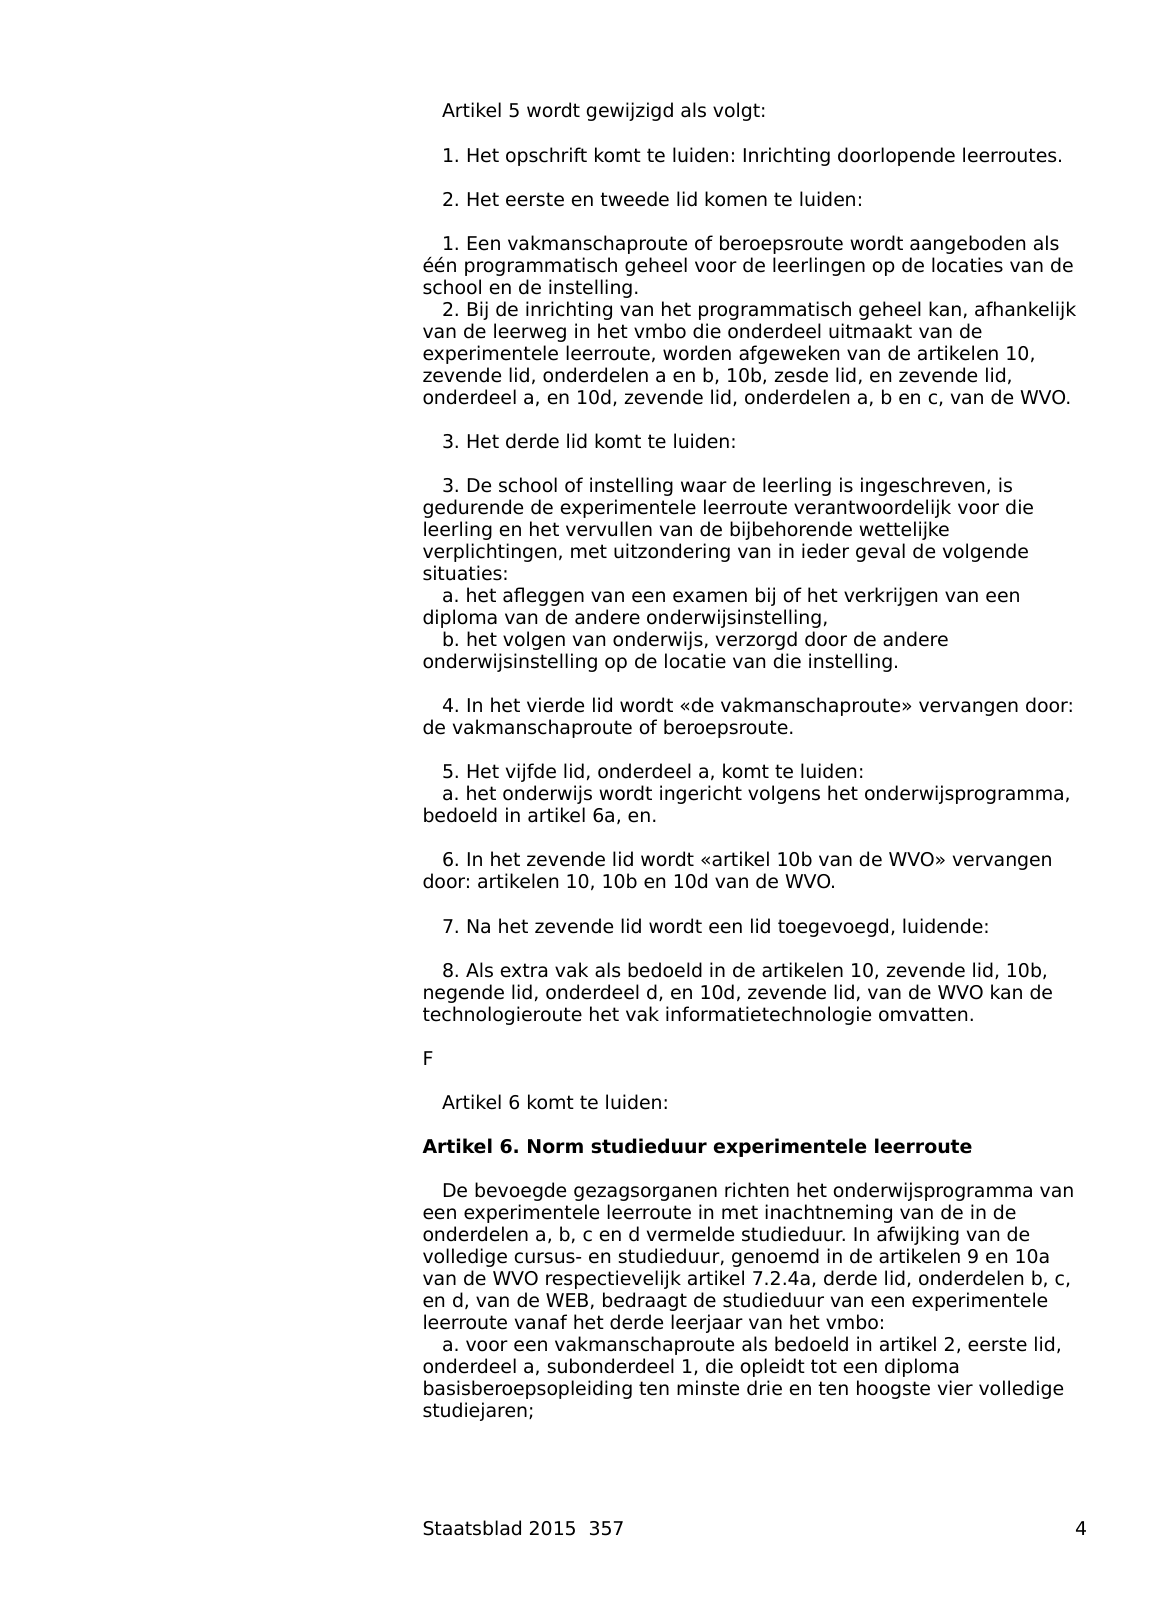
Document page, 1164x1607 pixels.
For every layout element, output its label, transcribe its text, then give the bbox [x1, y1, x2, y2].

text 6. In het zevende lid wordt «artikel 10b van de WVO» vervangen door: artikelen 10, 10b en 10d van de WVO. [422, 849, 1087, 893]
text De bevoegde gezagsorganen richten het onderwijsprogramma van een experimentele leerroute in met inachtneming van de in de onderdelen a, b, c en d vermelde studieduur. In afwijking van de volledige cursus- en studieduur, genoemd in de artikelen 9 en 10a van de WVO respectievelijk artikel 7.2.4a, derde lid, onderdelen b, c, en d, van de WEB, bedraagt de studieduur van een experimentele leerroute vanaf het derde leerjaar van het vmbo: [422, 1180, 1087, 1334]
text 4. In het vierde lid wordt «de vakmanschaproute» vervangen door: de vakmanschaproute of beroepsroute. [422, 695, 1087, 739]
text a. voor een vakmanschaproute als bedoeld in artikel 2, eerste lid, onderdeel a, subonderdeel 1, die opleidt tot een diploma basisberoepsopleiding ten minste drie en ten hoogste vier volledige studiejaren; [422, 1334, 1087, 1422]
text 1. Het opschrift komt te luiden: Inrichting doorlopende leerroutes. [422, 144, 1087, 167]
text 3. De school of instelling waar de leerling is ingeschreven, is gedurende de experimentele leerroute verantwoordelijk voor die leerling en het vervullen van de bijbehorende wettelijke verplichtingen, met uitzondering van in ieder geval de volgende situaties: [422, 475, 1087, 585]
text b. het volgen van onderwijs, verzorgd door de andere onderwijsinstelling op de locatie van die instelling. [422, 629, 1087, 673]
text Artikel 6 komt te luiden: [422, 1092, 1087, 1114]
text a. het onderwijs wordt ingericht volgens het onderwijsprogramma, bedoeld in artikel 6a, en. [422, 783, 1087, 827]
text a. het afleggen van een examen bij of het verkrijgen van een diploma van de andere onderwijsinstelling, [422, 585, 1087, 629]
text F [422, 1048, 1087, 1070]
text 2. Het eerste en tweede lid komen te luiden: [422, 189, 1087, 211]
text 3. Het derde lid komt te luiden: [422, 431, 1087, 453]
text Artikel 5 wordt gewijzigd als volgt: [422, 100, 1087, 122]
text 1. Een vakmanschaproute of beroepsroute wordt aangeboden als één programmatisch geheel voor de leerlingen op de locaties van de school en de instelling. [422, 233, 1087, 299]
subtitle Artikel 6. Norm studieduur experimentele leerroute [422, 1136, 1087, 1158]
text 5. Het vijfde lid, onderdeel a, komt te luiden: [422, 761, 1087, 783]
text 2. Bij de inrichting van het programmatisch geheel kan, afhankelijk van de leerweg in het vmbo die onderdeel uitmaakt van de experimentele leerroute, worden afgeweken van de artikelen 10, zevende lid, onderdelen a en b, 10b, zesde lid, en zevende lid, onderdeel a, en 10d, zevende lid, onderdelen a, b en c, van de WVO. [422, 299, 1087, 409]
text 7. Na het zevende lid wordt een lid toegevoegd, luidende: [422, 916, 1087, 937]
text 8. Als extra vak als bedoeld in de artikelen 10, zevende lid, 10b, negende lid, onderdeel d, en 10d, zevende lid, van de WVO kan de technologieroute het vak informatietechnologie omvatten. [422, 960, 1087, 1026]
